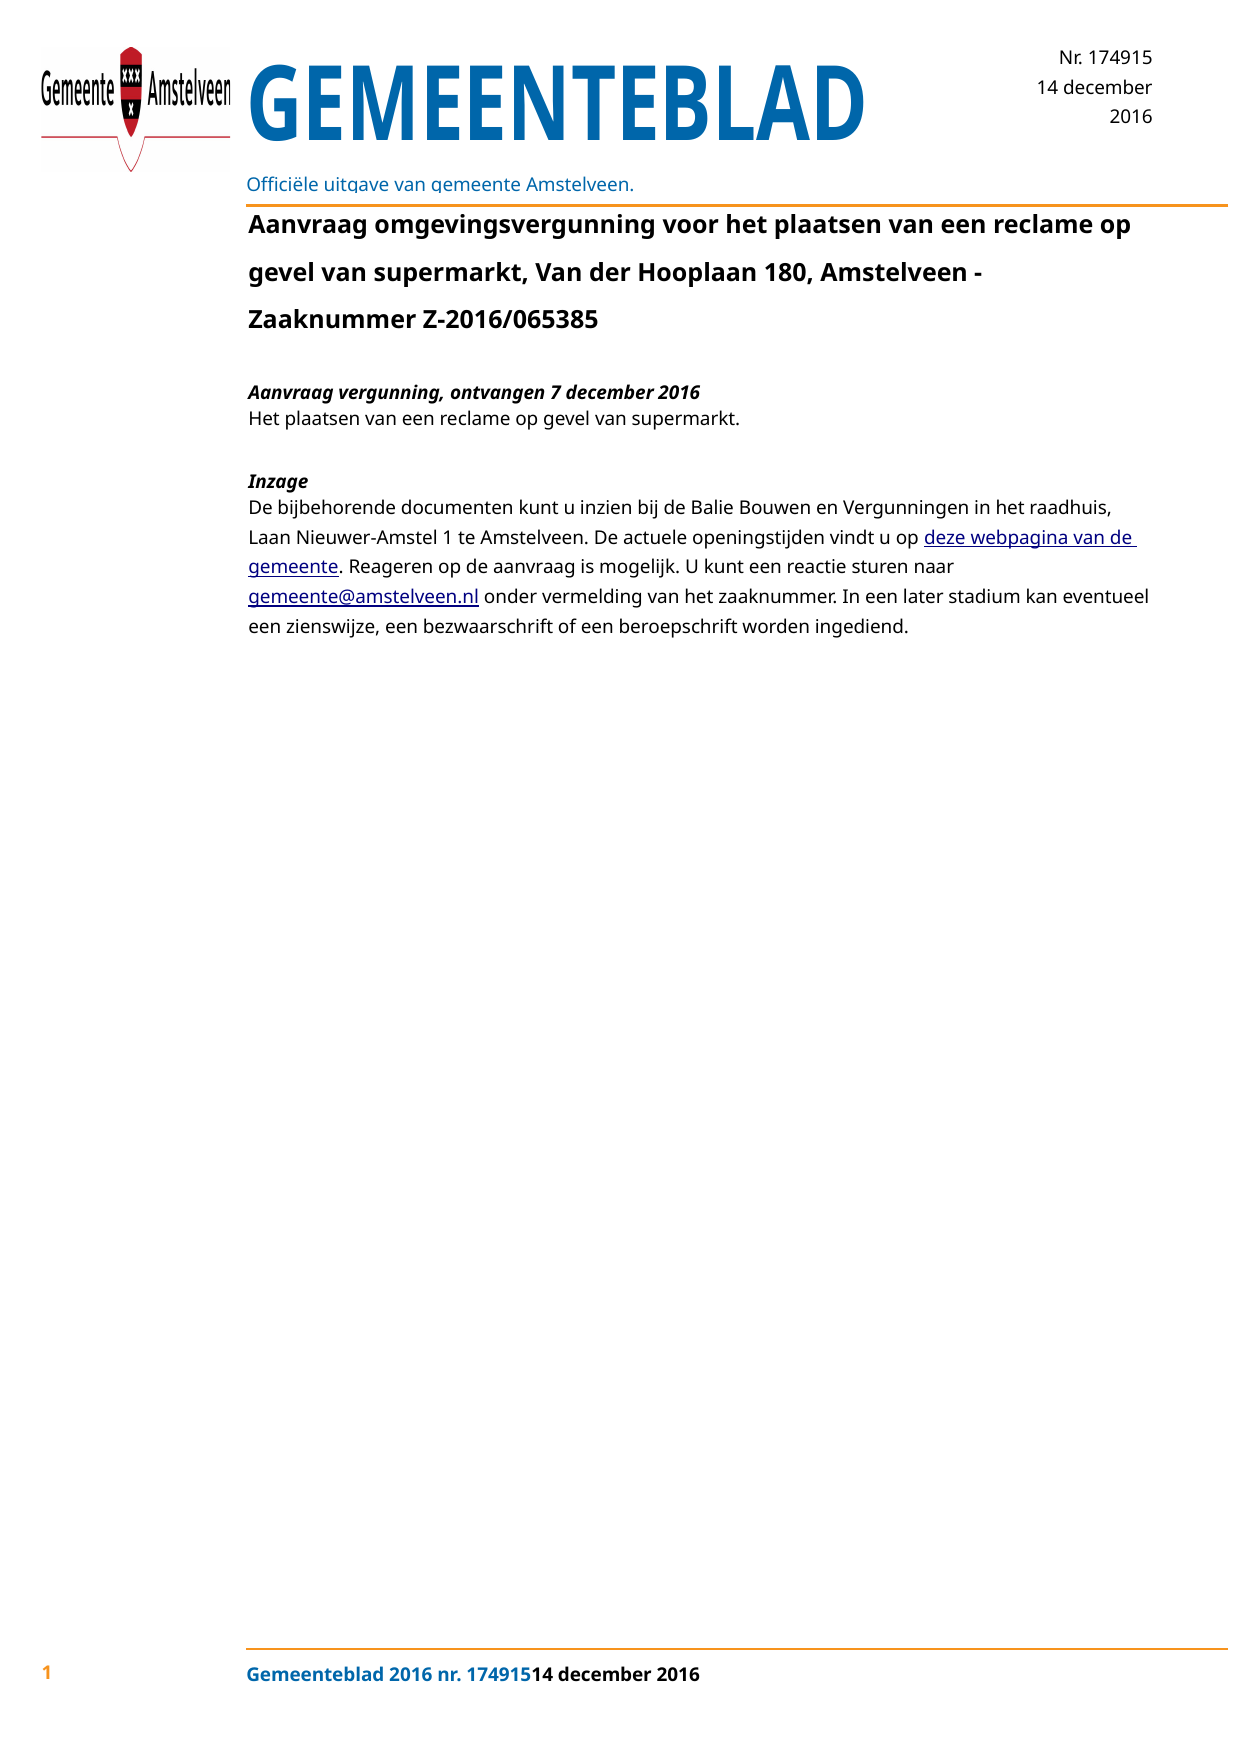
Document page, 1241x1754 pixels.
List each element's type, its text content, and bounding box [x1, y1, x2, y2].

text Aanvraag vergunning, ontvangen 7 december 2016 [248, 379, 1152, 405]
text Aanvraag omgevingsvergunning voor het plaatsen van een reclame op gevel van supermarkt, Van der Hooplaan 180, Amstelveen - Zaaknummer Z-2016/065385 [248, 207, 1152, 336]
text De bijbehorende documenten kunt u inzien bij de Balie Bouwen en Vergunningen in het raadhuis, Laan Nieuwer-Amstel 1 te Amstelveen. De actuele openingstijden vindt u op deze webpagina van de gemeente. Reageren op de aanvraag is mogelijk. U kunt een reactie sturen naar gemeente@amstelveen.nl onder vermelding van het zaaknummer. In een later stadium kan eventueel een zienswijze, een bezwaarschrift of een beroepschrift worden ingediend. [248, 494, 1152, 638]
text Het plaatsen van een reclame op gevel van supermarkt. [248, 405, 1152, 431]
text Inzage [248, 469, 1152, 494]
picture [41, 47, 231, 172]
